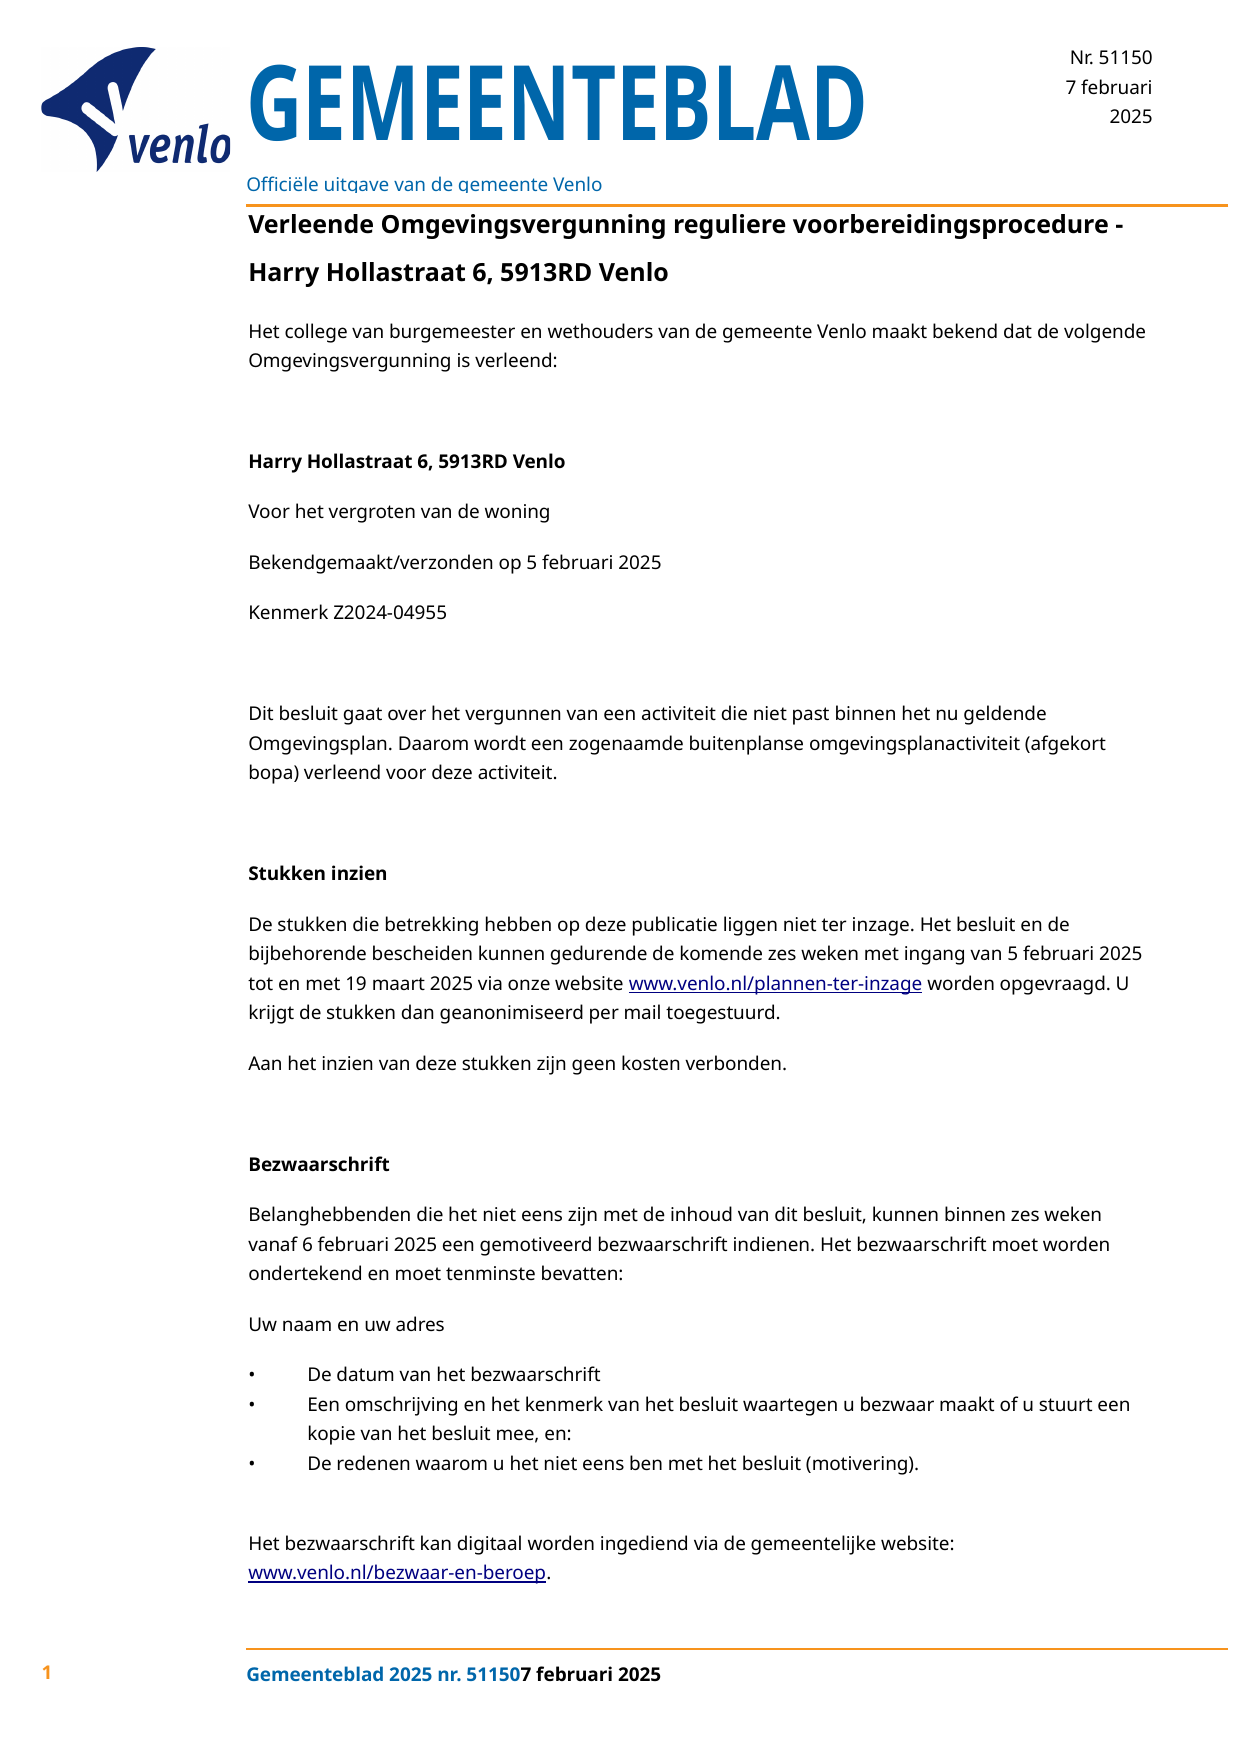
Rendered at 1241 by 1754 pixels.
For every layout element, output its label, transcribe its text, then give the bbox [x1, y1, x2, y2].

list Een omschrijving en het kenmerk van het besluit waartegen u bezwaar maakt of u stuurt een kopie van het besluit mee, en: [248, 1391, 1152, 1446]
text Voor het vergroten van de woning [248, 499, 1152, 524]
text Uw naam en uw adres [248, 1311, 1152, 1337]
text Belanghebbenden die het niet eens zijn met de inhoud van dit besluit, kunnen binnen zes weken vanaf 6 februari 2025 een gemotiveerd bezwaarschrift indienen. Het bezwaarschrift moet worden ondertekend en moet tenminste bevatten: [248, 1201, 1152, 1286]
text Het college van burgemeester en wethouders van de gemeente Venlo maakt bekend dat de volgende Omgevingsvergunning is verleend: [248, 318, 1152, 373]
list De datum van het bezwaarschrift [248, 1361, 1152, 1387]
text Dit besluit gaat over het vergunnen van een activiteit die niet past binnen het nu geldende Omgevingsplan. Daarom wordt een zogenaamde buitenplanse omgevingsplanactiviteit (afgekort bopa) verleend voor deze activiteit. [248, 700, 1152, 785]
text Aan het inzien van deze stukken zijn geen kosten verbonden. [248, 1050, 1152, 1076]
text Kenmerk Z2024-04955 [248, 599, 1152, 625]
list De redenen waarom u het niet eens ben met het besluit (motivering). [248, 1450, 1152, 1476]
text Harry Hollastraat 6, 5913RD Venlo [248, 448, 1152, 474]
text Het bezwaarschrift kan digitaal worden ingediend via de gemeentelijke website: www.venlo.nl/bezwaar-en-beroep. [248, 1530, 1152, 1585]
text Stukken inzien [248, 860, 1152, 886]
text De stukken die betrekking hebben op deze publicatie liggen niet ter inzage. Het besluit en de bijbehorende bescheiden kunnen gedurende de komende zes weken met ingang van 5 februari 2025 tot en met 19 maart 2025 via onze website www.venlo.nl/plannen-ter-inzage worden opgevraagd. U krijgt de stukken dan geanonimiseerd per mail toegestuurd. [248, 911, 1152, 1025]
text Verleende Omgevingsvergunning reguliere voorbereidingsprocedure - Harry Hollastraat 6, 5913RD Venlo [248, 207, 1152, 288]
text Bezwaarschrift [248, 1151, 1152, 1177]
text Bekendgemaakt/verzonden op 5 februari 2025 [248, 549, 1152, 575]
picture [41, 47, 231, 172]
